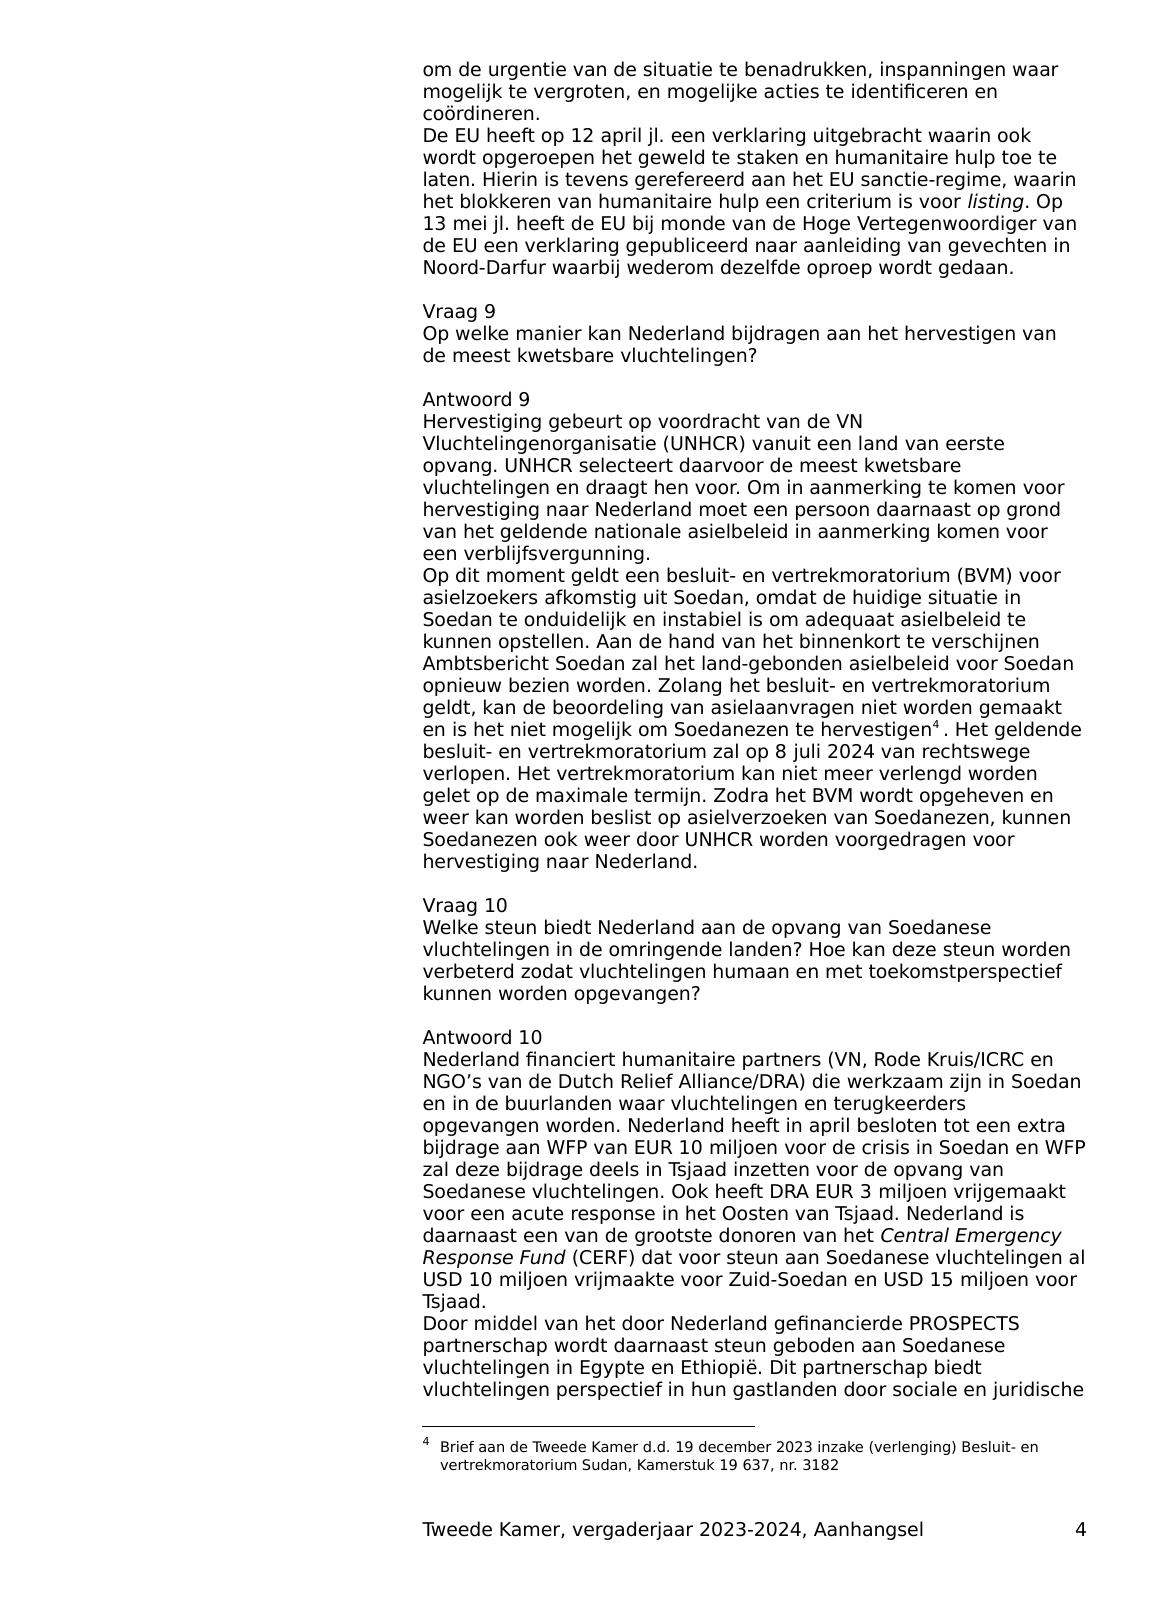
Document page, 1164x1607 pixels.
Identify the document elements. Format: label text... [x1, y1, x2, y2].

text Welke steun biedt Nederland aan de opvang van Soedanese vluchtelingen in de omringende landen? Hoe kan deze steun worden verbeterd zodat vluchtelingen humaan en met toekomstperspectief kunnen worden opgevangen? [422, 917, 1087, 1005]
text om de urgentie van de situatie te benadrukken, inspanningen waar mogelijk te vergroten, en mogelijke acties te identificeren en coördineren. [422, 59, 1087, 125]
text Vraag 10 [422, 895, 1087, 917]
text Vraag 9 [422, 301, 1087, 323]
text Hervestiging gebeurt op voordracht van de VN Vluchtelingenorganisatie (UNHCR) vanuit een land van eerste opvang. UNHCR selecteert daarvoor de meest kwetsbare vluchtelingen en draagt hen voor. Om in aanmerking te komen voor hervestiging naar Nederland moet een persoon daarnaast op grond van het geldende nationale asielbeleid in aanmerking komen voor een verblijfsvergunning. [422, 411, 1087, 565]
text De EU heeft op 12 april jl. een verklaring uitgebracht waarin ook wordt opgeroepen het geweld te staken en humanitaire hulp toe te laten. Hierin is tevens gerefereerd aan het EU sanctie-regime, waarin het blokkeren van humanitaire hulp een criterium is voor listing. Op 13 mei jl. heeft de EU bij monde van de Hoge Vertegenwoordiger van de EU een verklaring gepubliceerd naar aanleiding van gevechten in Noord-Darfur waarbij wederom dezelfde oproep wordt gedaan. [422, 125, 1087, 279]
text Antwoord 9 [422, 389, 1087, 411]
text Door middel van het door Nederland gefinancierde PROSPECTS partnerschap wordt daarnaast steun geboden aan Soedanese vluchtelingen in Egypte en Ethiopië. Dit partnerschap biedt vluchtelingen perspectief in hun gastlanden door sociale en juridische [422, 1313, 1087, 1401]
text Antwoord 10 [422, 1027, 1087, 1049]
text Brief aan de Tweede Kamer d.d. 19 december 2023 inzake (verlenging) Besluit- en vertrekmoratorium Sudan, Kamerstuk 19 637, nr. 3182 [422, 1435, 1087, 1474]
text Op dit moment geldt een besluit- en vertrekmoratorium (BVM) voor asielzoekers afkomstig uit Soedan, omdat de huidige situatie in Soedan te onduidelijk en instabiel is om adequaat asielbeleid te kunnen opstellen. Aan de hand van het binnenkort te verschijnen Ambtsbericht Soedan zal het land-gebonden asielbeleid voor Soedan opnieuw bezien worden. Zolang het besluit- en vertrekmoratorium geldt, kan de beoordeling van asielaanvragen niet worden gemaakt en is het niet mogelijk om Soedanezen te hervestigen. Het geldende besluit- en vertrekmoratorium zal op 8 juli 2024 van rechtswege verlopen. Het vertrekmoratorium kan niet meer verlengd worden gelet op de maximale termijn. Zodra het BVM wordt opgeheven en weer kan worden beslist op asielverzoeken van Soedanezen, kunnen Soedanezen ook weer door UNHCR worden voorgedragen voor hervestiging naar Nederland. [422, 565, 1087, 873]
text Nederland financiert humanitaire partners (VN, Rode Kruis/ICRC en NGO’s van de Dutch Relief Alliance/DRA) die werkzaam zijn in Soedan en in de buurlanden waar vluchtelingen en terugkeerders opgevangen worden. Nederland heeft in april besloten tot een extra bijdrage aan WFP van EUR 10 miljoen voor de crisis in Soedan en WFP zal deze bijdrage deels in Tsjaad inzetten voor de opvang van Soedanese vluchtelingen. Ook heeft DRA EUR 3 miljoen vrijgemaakt voor een acute response in het Oosten van Tsjaad. Nederland is daarnaast een van de grootste donoren van het Central Emergency Response Fund (CERF) dat voor steun aan Soedanese vluchtelingen al USD 10 miljoen vrijmaakte voor Zuid-Soedan en USD 15 miljoen voor Tsjaad. [422, 1049, 1087, 1313]
text Op welke manier kan Nederland bijdragen aan het hervestigen van de meest kwetsbare vluchtelingen? [422, 323, 1087, 367]
